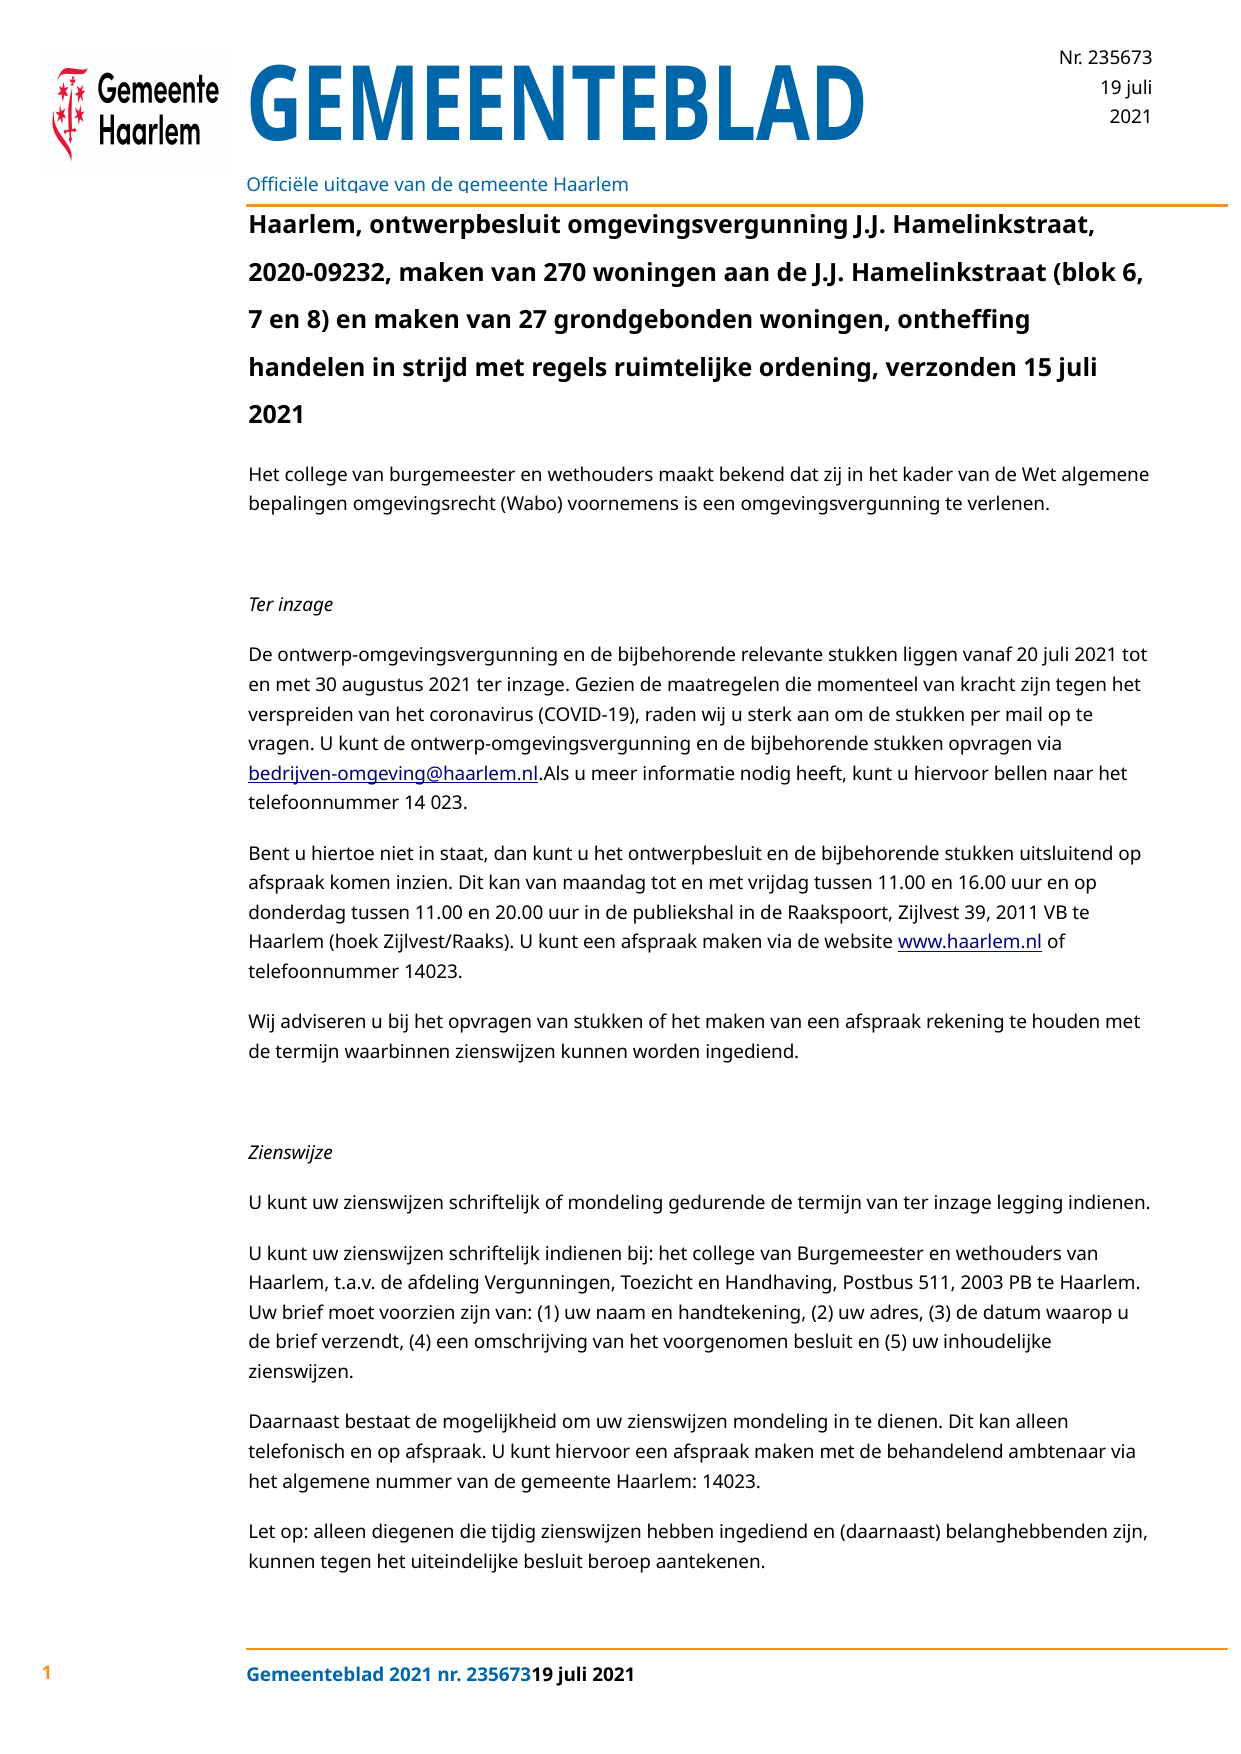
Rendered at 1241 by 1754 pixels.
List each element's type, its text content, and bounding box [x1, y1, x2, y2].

picture [41, 47, 231, 172]
text De ontwerp-omgevingsvergunning en de bijbehorende relevante stukken liggen vanaf 20 juli 2021 tot en met 30 augustus 2021 ter inzage. Gezien de maatregelen die momenteel van kracht zijn tegen het verspreiden van het coronavirus (COVID-19), raden wij u sterk aan om de stukken per mail op te vragen. U kunt de ontwerp-omgevingsvergunning en de bijbehorende stukken opvragen via bedrijven-omgeving@haarlem.nl.Als u meer informatie nodig heeft, kunt u hiervoor bellen naar het telefoonnummer 14 023. [248, 642, 1152, 815]
text Haarlem, ontwerpbesluit omgevingsvergunning J.J. Hamelinkstraat, 2020-09232, maken van 270 woningen aan de J.J. Hamelinkstraat (blok 6, 7 en 8) en maken van 27 grondgebonden woningen, ontheffing handelen in strijd met regels ruimtelijke ordening, verzonden 15 juli 2021 [248, 207, 1152, 431]
text Bent u hiertoe niet in staat, dan kunt u het ontwerpbesluit en de bijbehorende stukken uitsluitend op afspraak komen inzien. Dit kan van maandag tot en met vrijdag tussen 11.00 en 16.00 uur en op donderdag tussen 11.00 en 20.00 uur in de publiekshal in de Raakspoort, Zijlvest 39, 2011 VB te Haarlem (hoek Zijlvest/Raaks). U kunt een afspraak maken via de website www.haarlem.nl of telefoonnummer 14023. [248, 840, 1152, 984]
text Ter inzage [248, 591, 1152, 617]
text Zienswijze [248, 1139, 1152, 1165]
text Het college van burgemeester en wethouders maakt bekend dat zij in het kader van de Wet algemene bepalingen omgevingsrecht (Wabo) voornemens is een omgevingsvergunning te verlenen. [248, 461, 1152, 516]
text Let op: alleen diegenen die tijdig zienswijzen hebben ingediend en (daarnaast) belanghebbenden zijn, kunnen tegen het uiteindelijke besluit beroep aantekenen. [248, 1518, 1152, 1573]
text Daarnaast bestaat de mogelijkheid om uw zienswijzen mondeling in te dienen. Dit kan alleen telefonisch en op afspraak. U kunt hiervoor een afspraak maken met de behandelend ambtenaar via het algemene nummer van de gemeente Haarlem: 14023. [248, 1409, 1152, 1493]
text U kunt uw zienswijzen schriftelijk indienen bij: het college van Burgemeester en wethouders van Haarlem, t.a.v. de afdeling Vergunningen, Toezicht en Handhaving, Postbus 511, 2003 PB te Haarlem. Uw brief moet voorzien zijn van: (1) uw naam en handtekening, (2) uw adres, (3) de datum waarop u de brief verzendt, (4) een omschrijving van het voorgenomen besluit en (5) uw inhoudelijke zienswijzen. [248, 1240, 1152, 1384]
text Wij adviseren u bij het opvragen van stukken of het maken van een afspraak rekening te houden met de termijn waarbinnen zienswijzen kunnen worden ingediend. [248, 1009, 1152, 1064]
text U kunt uw zienswijzen schriftelijk of mondeling gedurende de termijn van ter inzage legging indienen. [248, 1189, 1152, 1215]
